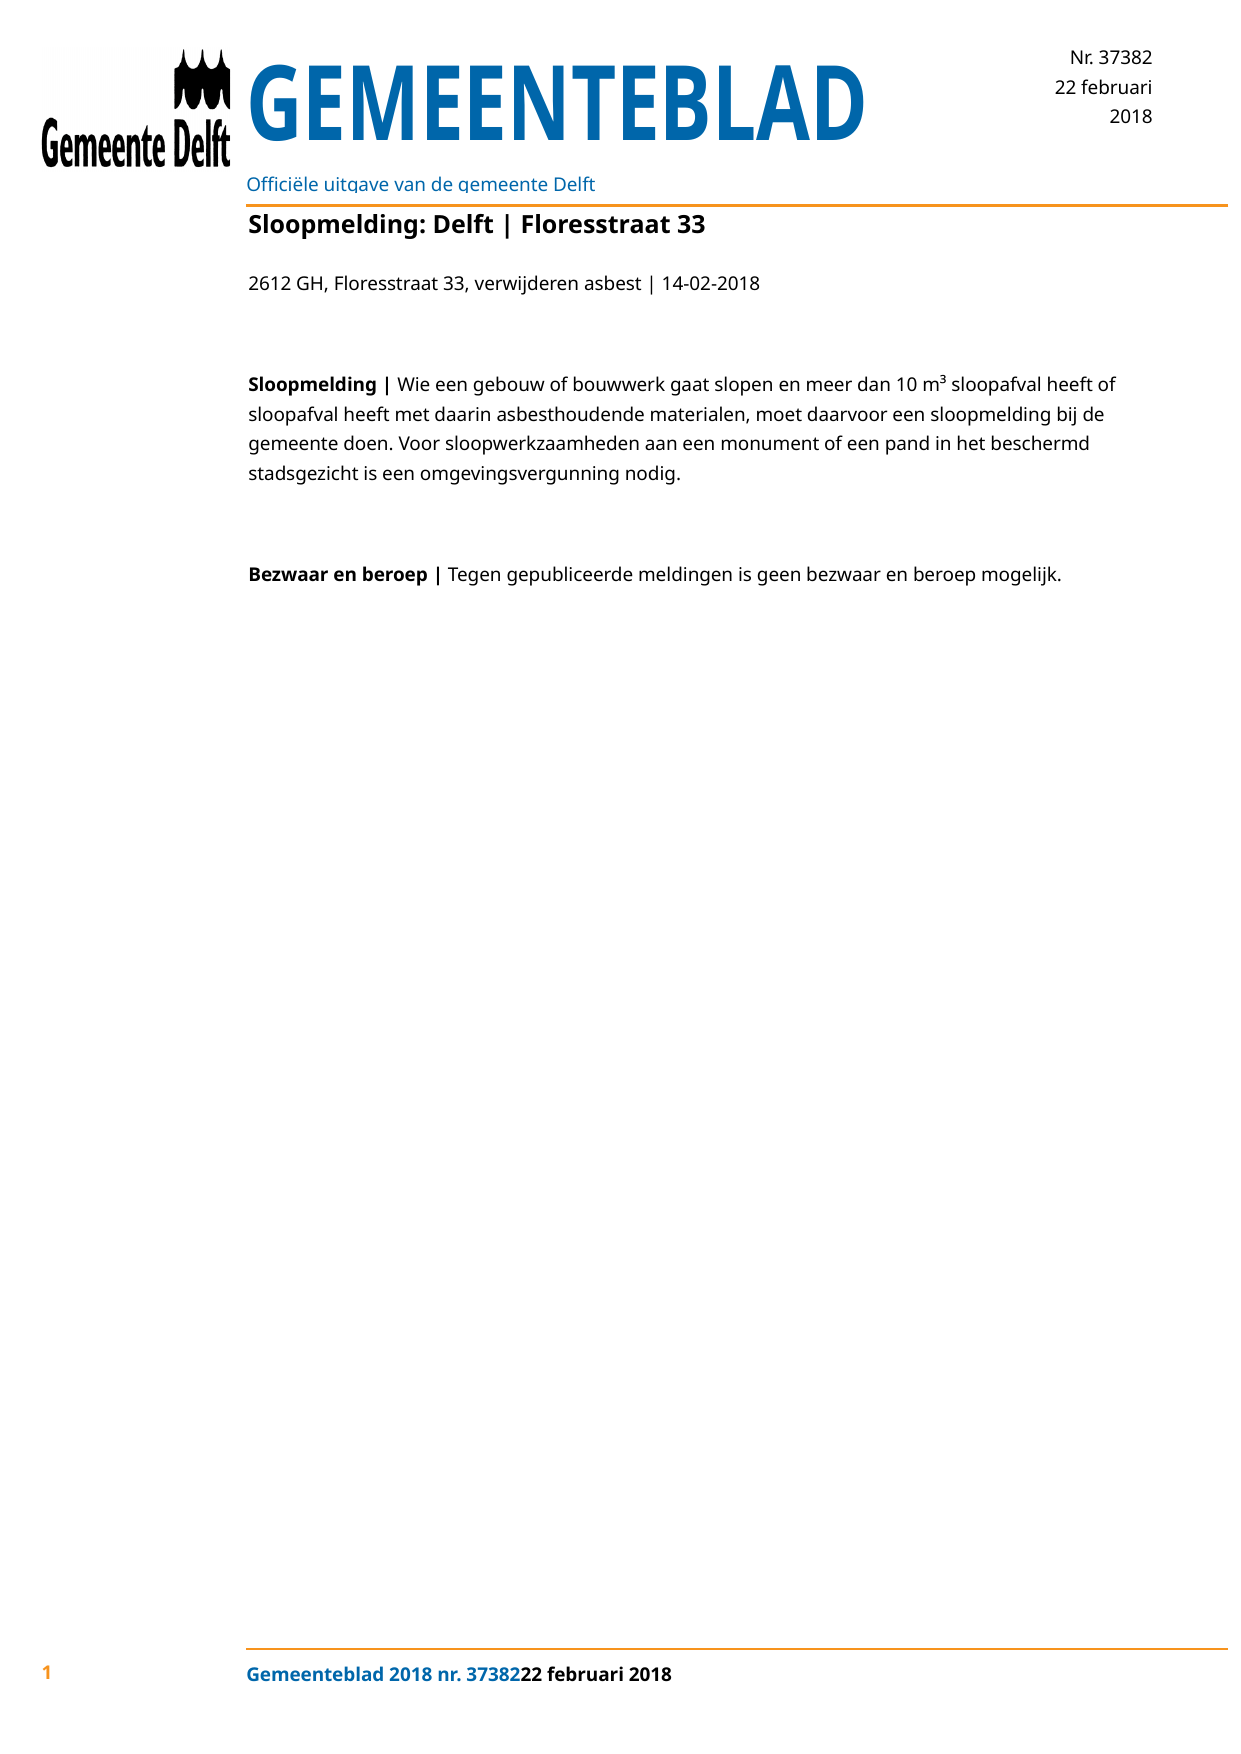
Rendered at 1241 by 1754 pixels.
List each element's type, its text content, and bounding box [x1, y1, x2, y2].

text Sloopmelding | Wie een gebouw of bouwwerk gaat slopen en meer dan 10 m³ sloopafval heeft of sloopafval heeft met daarin asbesthoudende materialen, moet daarvoor een sloopmelding bij de gemeente doen. Voor sloopwerkzaamheden aan een monument of een pand in het beschermd stadsgezicht is een omgevingsvergunning nodig. [248, 371, 1152, 486]
text 2612 GH, Floresstraat 33, verwijderen asbest | 14-02-2018 [248, 270, 1152, 296]
text Sloopmelding: Delft | Floresstraat 33 [248, 207, 1152, 241]
picture [41, 47, 231, 172]
text Bezwaar en beroep | Tegen gepubliceerde meldingen is geen bezwaar en beroep mogelijk. [248, 561, 1152, 586]
